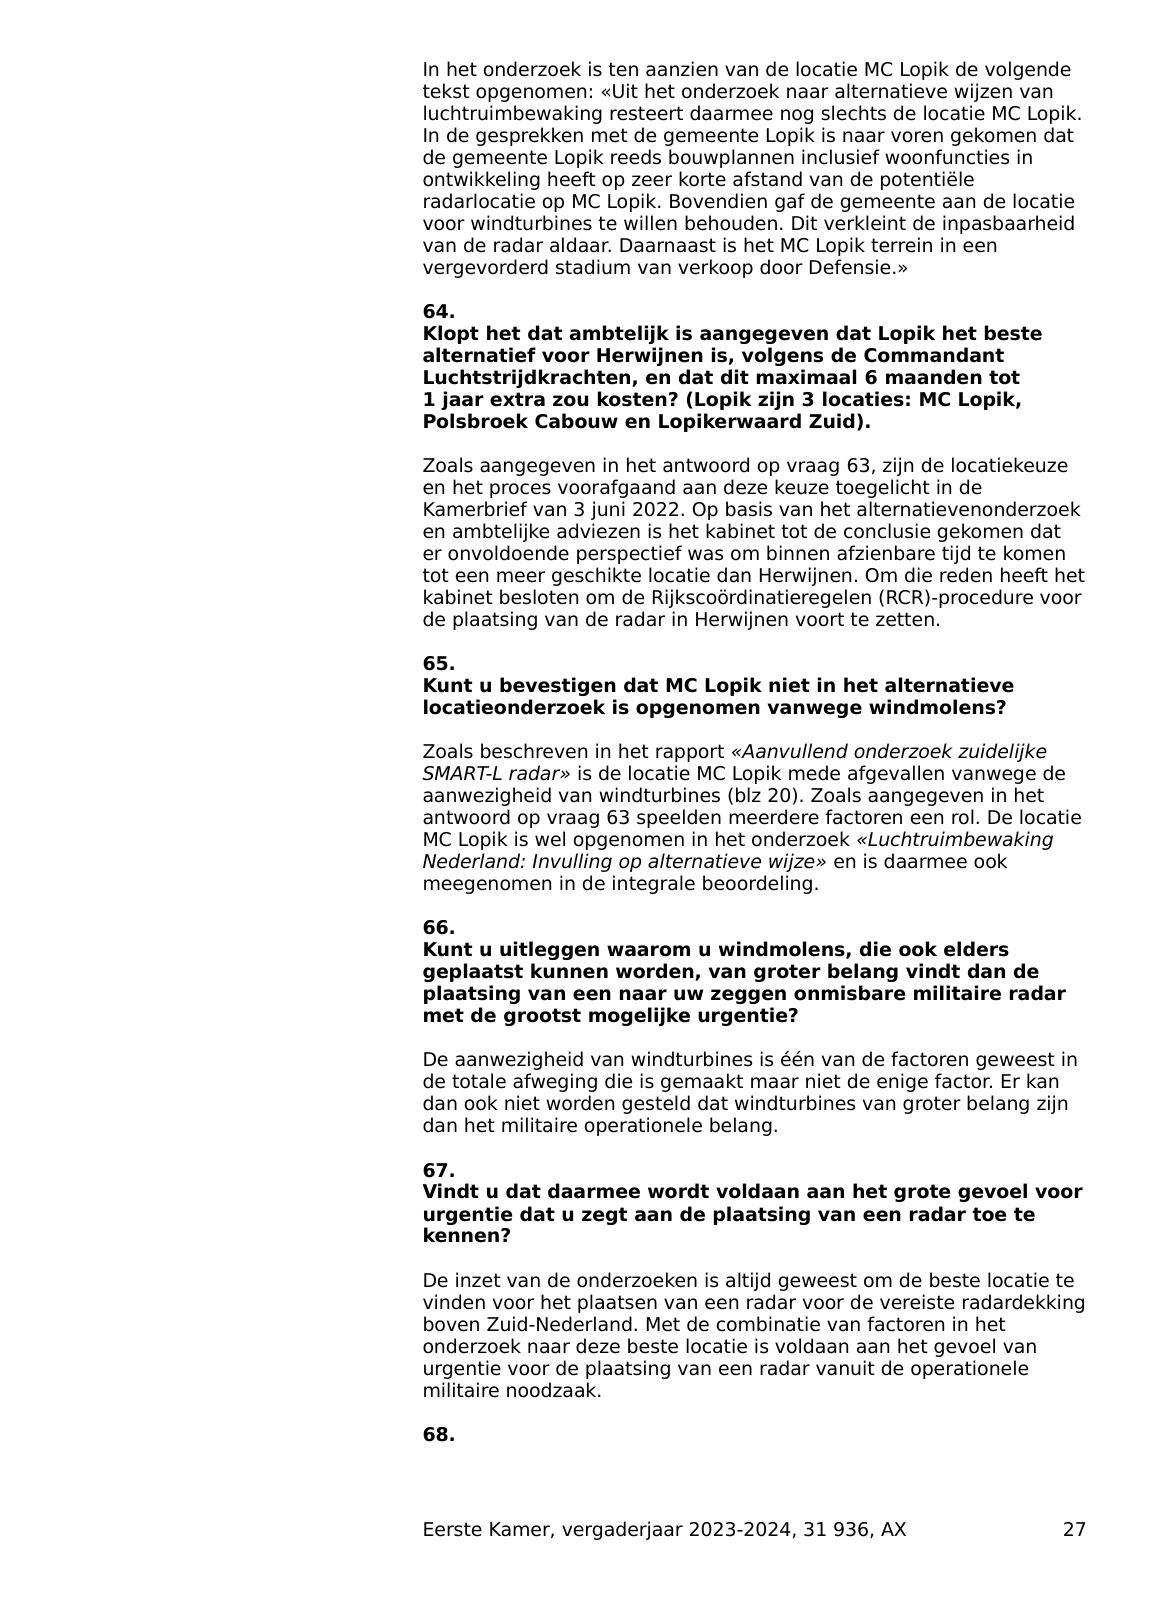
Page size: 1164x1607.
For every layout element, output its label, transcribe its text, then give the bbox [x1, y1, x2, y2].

text Kunt u uitleggen waarom u windmolens, die ook elders geplaatst kunnen worden, van groter belang vindt dan de plaatsing van een naar uw zeggen onmisbare militaire radar met de grootst mogelijke urgentie? [422, 939, 1087, 1027]
text De aanwezigheid van windturbines is één van de factoren geweest in de totale afweging die is gemaakt maar niet de enige factor. Er kan dan ook niet worden gesteld dat windturbines van groter belang zijn dan het militaire operationele belang. [422, 1049, 1087, 1137]
text 66. [422, 917, 1087, 939]
text In het onderzoek is ten aanzien van de locatie MC Lopik de volgende tekst opgenomen: «Uit het onderzoek naar alternatieve wijzen van luchtruimbewaking resteert daarmee nog slechts de locatie MC Lopik. In de gesprekken met de gemeente Lopik is naar voren gekomen dat de gemeente Lopik reeds bouwplannen inclusief woonfuncties in ontwikkeling heeft op zeer korte afstand van de potentiële radarlocatie op MC Lopik. Bovendien gaf de gemeente aan de locatie voor windturbines te willen behouden. Dit verkleint de inpasbaarheid van de radar aldaar. Daarnaast is het MC Lopik terrein in een vergevorderd stadium van verkoop door Defensie.» [422, 59, 1087, 279]
text Zoals aangegeven in het antwoord op vraag 63, zijn de locatiekeuze en het proces voorafgaand aan deze keuze toegelicht in de Kamerbrief van 3 juni 2022. Op basis van het alternatievenonderzoek en ambtelijke adviezen is het kabinet tot de conclusie gekomen dat er onvoldoende perspectief was om binnen afzienbare tijd te komen tot een meer geschikte locatie dan Herwijnen. Om die reden heeft het kabinet besloten om de Rijkscoördinatieregelen (RCR)-procedure voor de plaatsing van de radar in Herwijnen voort te zetten. [422, 455, 1087, 631]
text 67. [422, 1159, 1087, 1181]
text Vindt u dat daarmee wordt voldaan aan het grote gevoel voor urgentie dat u zegt aan de plaatsing van een radar toe te kennen? [422, 1181, 1087, 1247]
text Kunt u bevestigen dat MC Lopik niet in het alternatieve locatieonderzoek is opgenomen vanwege windmolens? [422, 675, 1087, 719]
text 68. [422, 1424, 1087, 1446]
text De inzet van de onderzoeken is altijd geweest om de beste locatie te vinden voor het plaatsen van een radar voor de vereiste radardekking boven Zuid-Nederland. Met de combinatie van factoren in het onderzoek naar deze beste locatie is voldaan aan het gevoel van urgentie voor de plaatsing van een radar vanuit de operationele militaire noodzaak. [422, 1269, 1087, 1401]
text 65. [422, 653, 1087, 675]
text Zoals beschreven in het rapport «Aanvullend onderzoek zuidelijke SMART-L radar» is de locatie MC Lopik mede afgevallen vanwege de aanwezigheid van windturbines (blz 20). Zoals aangegeven in het antwoord op vraag 63 speelden meerdere factoren een rol. De locatie MC Lopik is wel opgenomen in het onderzoek «Luchtruimbewaking Nederland: Invulling op alternatieve wijze» en is daarmee ook meegenomen in de integrale beoordeling. [422, 741, 1087, 895]
text 64. [422, 301, 1087, 323]
text Klopt het dat ambtelijk is aangegeven dat Lopik het beste alternatief voor Herwijnen is, volgens de Commandant Luchtstrijdkrachten, en dat dit maximaal 6 maanden tot 1 jaar extra zou kosten? (Lopik zijn 3 locaties: MC Lopik, Polsbroek Cabouw en Lopikerwaard Zuid). [422, 323, 1087, 433]
